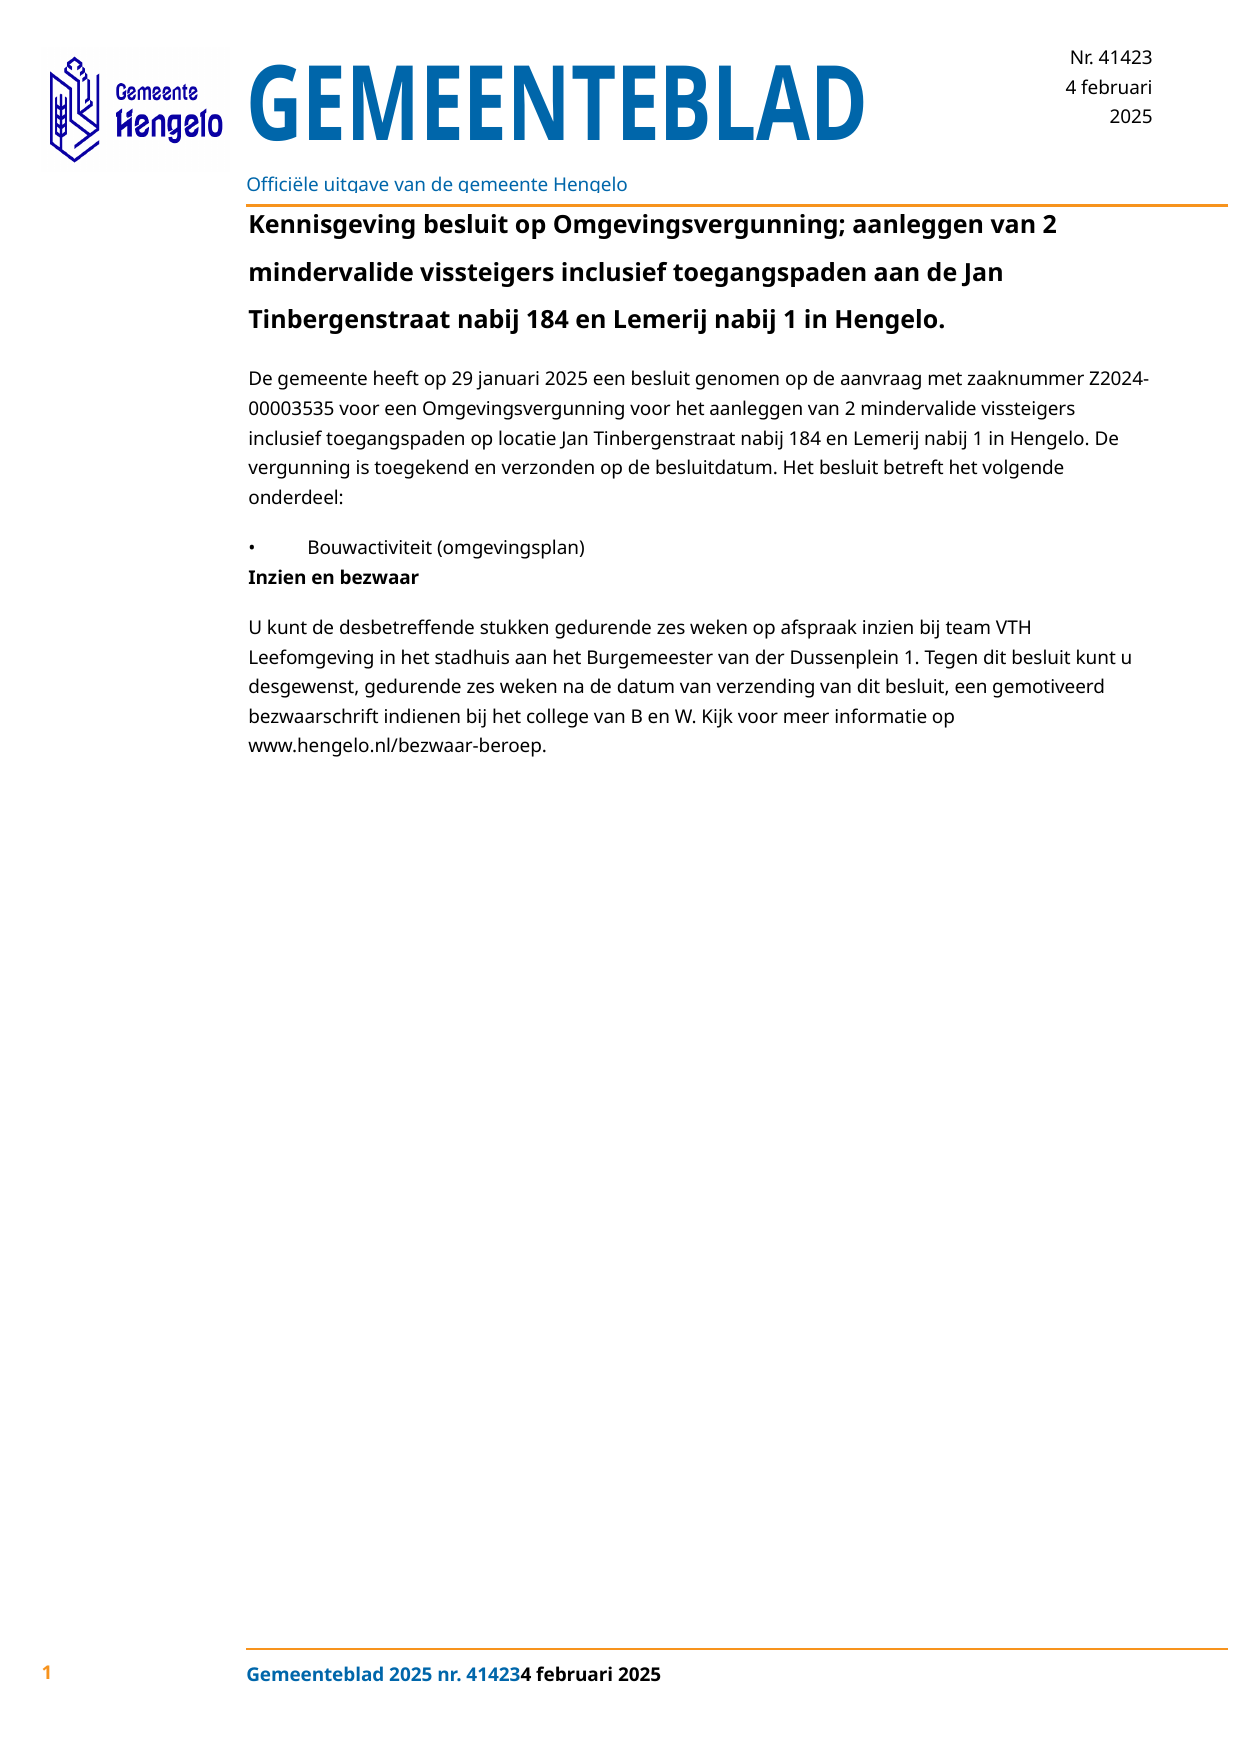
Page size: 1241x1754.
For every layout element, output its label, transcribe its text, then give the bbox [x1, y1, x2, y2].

picture [41, 47, 231, 172]
text Inzien en bezwaar [248, 564, 1152, 589]
text Kennisgeving besluit op Omgevingsvergunning; aanleggen van 2 mindervalide vissteigers inclusief toegangspaden aan de Jan Tinbergenstraat nabij 184 en Lemerij nabij 1 in Hengelo. [248, 207, 1152, 336]
text U kunt de desbetreffende stukken gedurende zes weken op afspraak inzien bij team VTH Leefomgeving in het stadhuis aan het Burgemeester van der Dussenplein 1. Tegen dit besluit kunt u desgewenst, gedurende zes weken na de datum van verzending van dit besluit, een gemotiveerd bezwaarschrift indienen bij het college van B en W. Kijk voor meer informatie op www.hengelo.nl/bezwaar-beroep. [248, 614, 1152, 758]
list Bouwactiviteit (omgevingsplan) [248, 534, 1152, 560]
text De gemeente heeft op 29 januari 2025 een besluit genomen op de aanvraag met zaaknummer Z2024-00003535 voor een Omgevingsvergunning voor het aanleggen van 2 mindervalide vissteigers inclusief toegangspaden op locatie Jan Tinbergenstraat nabij 184 en Lemerij nabij 1 in Hengelo. De vergunning is toegekend en verzonden op de besluitdatum. Het besluit betreft het volgende onderdeel: [248, 366, 1152, 509]
